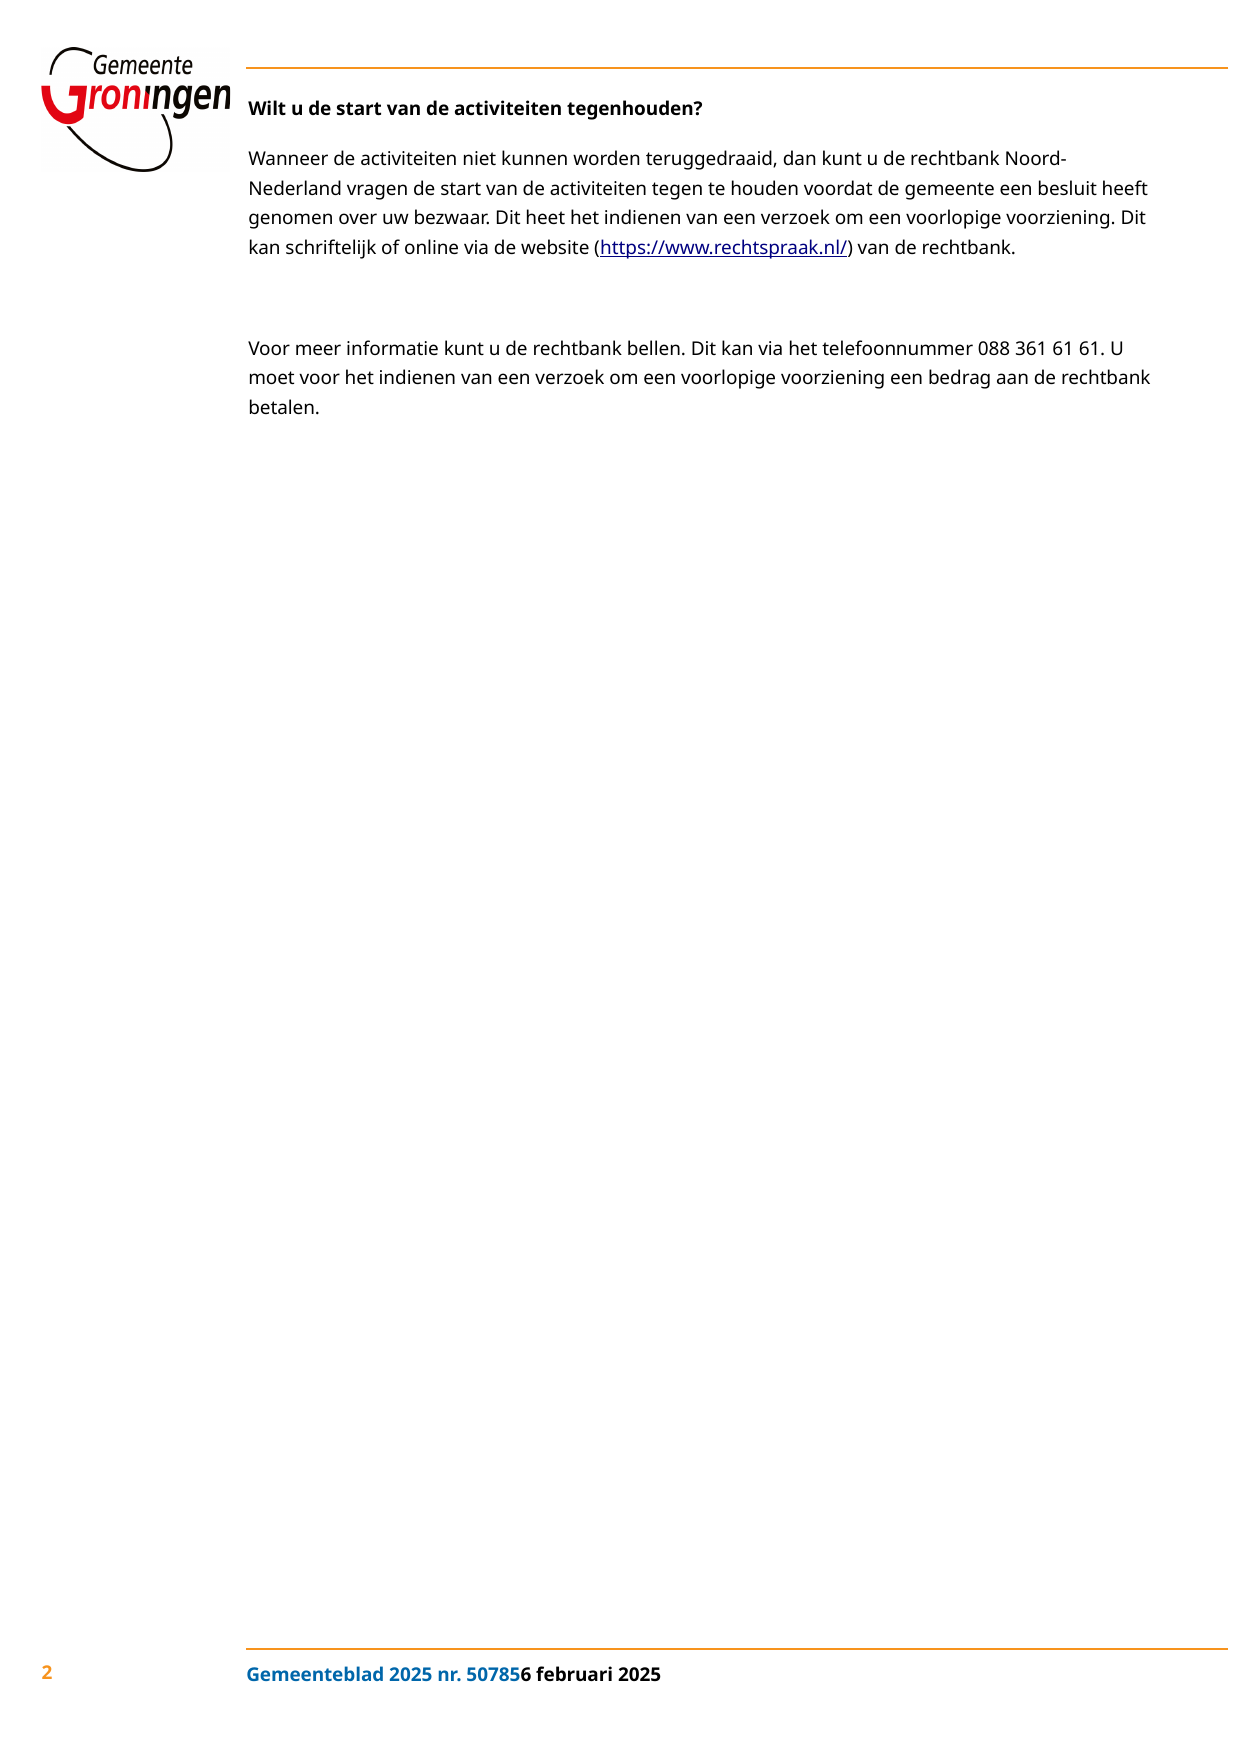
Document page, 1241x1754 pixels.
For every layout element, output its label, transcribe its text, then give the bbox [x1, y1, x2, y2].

text Voor meer informatie kunt u de rechtbank bellen. Dit kan via het telefoonnummer 088 361 61 61. U moet voor het indienen van een verzoek om een voorlopige voorziening een bedrag aan de rechtbank betalen. [248, 335, 1152, 420]
text Wanneer de activiteiten niet kunnen worden teruggedraaid, dan kunt u de rechtbank Noord-Nederland vragen de start van de activiteiten tegen te houden voordat de gemeente een besluit heeft genomen over uw bezwaar. Dit heet het indienen van een verzoek om een voorlopige voorziening. Dit kan schriftelijk of online via de website (https://www.rechtspraak.nl/) van de rechtbank. [248, 145, 1152, 260]
picture [41, 47, 231, 172]
text Wilt u de start van de activiteiten tegenhouden? [248, 95, 1152, 121]
